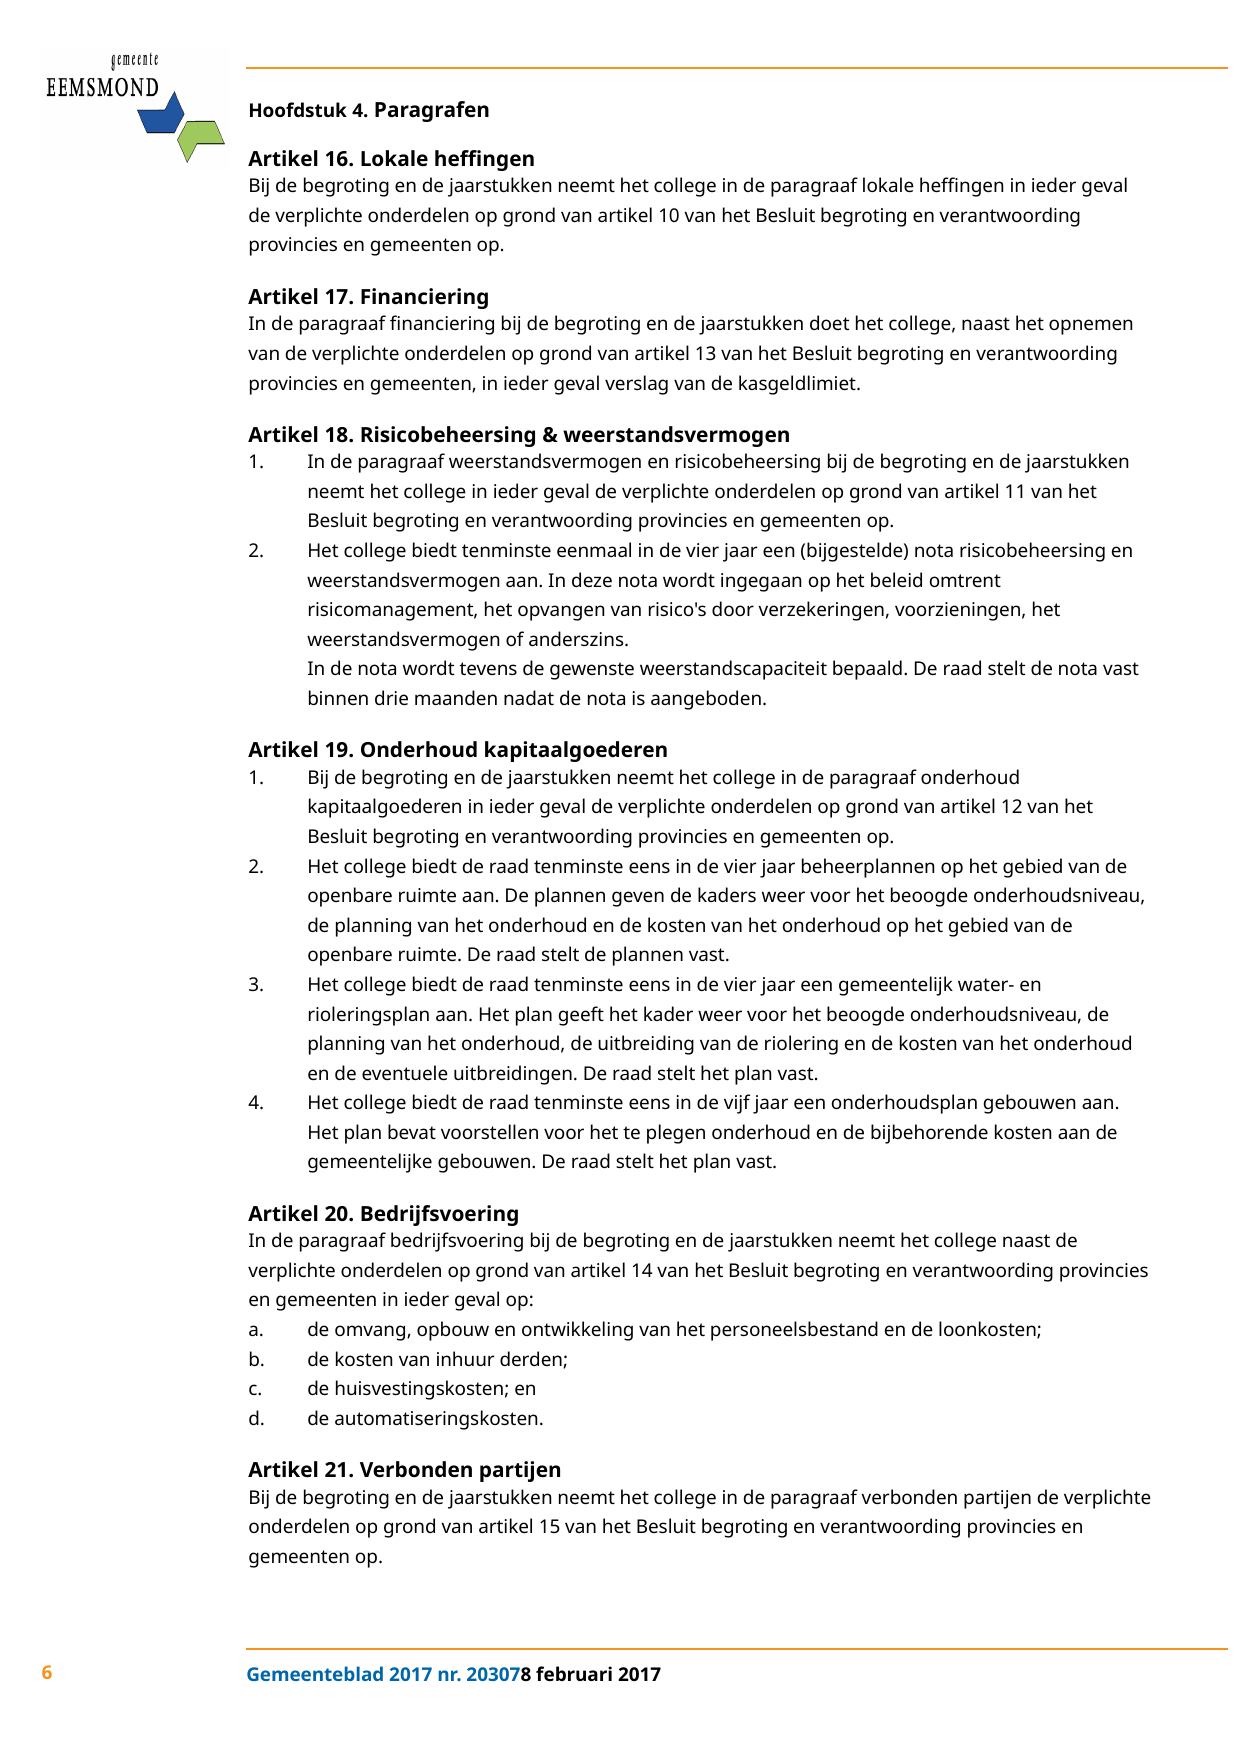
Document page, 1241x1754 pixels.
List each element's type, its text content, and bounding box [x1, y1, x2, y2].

list Het college biedt de raad tenminste eens in de vijf jaar een onderhoudsplan gebouwen aan. Het plan bevat voorstellen voor het te plegen onderhoud en de bijbehorende kosten aan de gemeentelijke gebouwen. De raad stelt het plan vast. [248, 1089, 1152, 1174]
list de omvang, opbouw en ontwikkeling van het personeelsbestand en de loonkosten; [248, 1316, 1152, 1342]
list In de nota wordt tevens de gewenste weerstandscapaciteit bepaald. De raad stelt de nota vast binnen drie maanden nadat de nota is aangeboden. [248, 656, 1152, 711]
list Bij de begroting en de jaarstukken neemt het college in de paragraaf onderhoud kapitaalgoederen in ieder geval de verplichte onderdelen op grond van artikel 12 van het Besluit begroting en verantwoording provincies en gemeenten op. [248, 764, 1152, 849]
text In de paragraaf bedrijfsvoering bij de begroting en de jaarstukken neemt het college naast de verplichte onderdelen op grond van artikel 14 van het Besluit begroting en verantwoording provincies en gemeenten in ieder geval op: [248, 1227, 1152, 1312]
list de kosten van inhuur derden; [248, 1346, 1152, 1372]
text Artikel 16. Lokale heffingen [248, 144, 1152, 172]
list Het college biedt tenminste eenmaal in de vier jaar een (bijgestelde) nota risicobeheersing en weerstandsvermogen aan. In deze nota wordt ingegaan op het beleid omtrent risicomanagement, het opvangen van risico's door verzekeringen, voorzieningen, het weerstandsvermogen of anderszins. [248, 537, 1152, 652]
text Bij de begroting en de jaarstukken neemt het college in de paragraaf lokale heffingen in ieder geval de verplichte onderdelen op grond van artikel 10 van het Besluit begroting en verantwoording provincies en gemeenten op. [248, 172, 1152, 257]
list Het college biedt de raad tenminste eens in de vier jaar beheerplannen op het gebied van de openbare ruimte aan. De plannen geven de kaders weer voor het beoogde onderhoudsniveau, de planning van het onderhoud en de kosten van het onderhoud op het gebied van de openbare ruimte. De raad stelt de plannen vast. [248, 853, 1152, 967]
text Artikel 19. Onderhoud kapitaalgoederen [248, 736, 1152, 764]
text Artikel 18. Risicobeheersing & weerstandsvermogen [248, 420, 1152, 448]
text Bij de begroting en de jaarstukken neemt het college in de paragraaf verbonden partijen de verplichte onderdelen op grond van artikel 15 van het Besluit begroting en verantwoording provincies en gemeenten op. [248, 1484, 1152, 1569]
list In de paragraaf weerstandsvermogen en risicobeheersing bij de begroting en de jaarstukken neemt het college in ieder geval de verplichte onderdelen op grond van artikel 11 van het Besluit begroting en verantwoording provincies en gemeenten op. [248, 448, 1152, 533]
list de huisvestingskosten; en [248, 1375, 1152, 1401]
text Artikel 21. Verbonden partijen [248, 1455, 1152, 1484]
text Hoofdstuk 4. Paragrafen [248, 95, 1152, 123]
text Artikel 20. Bedrijfsvoering [248, 1199, 1152, 1227]
text Artikel 17. Financiering [248, 282, 1152, 311]
picture [41, 47, 231, 172]
list de automatiseringskosten. [248, 1405, 1152, 1431]
list Het college biedt de raad tenminste eens in de vier jaar een gemeentelijk water- en rioleringsplan aan. Het plan geeft het kader weer voor het beoogde onderhoudsniveau, de planning van het onderhoud, de uitbreiding van de riolering en de kosten van het onderhoud en de eventuele uitbreidingen. De raad stelt het plan vast. [248, 971, 1152, 1086]
text In de paragraaf financiering bij de begroting en de jaarstukken doet het college, naast het opnemen van de verplichte onderdelen op grond van artikel 13 van het Besluit begroting en verantwoording provincies en gemeenten, in ieder geval verslag van de kasgeldlimiet. [248, 311, 1152, 395]
